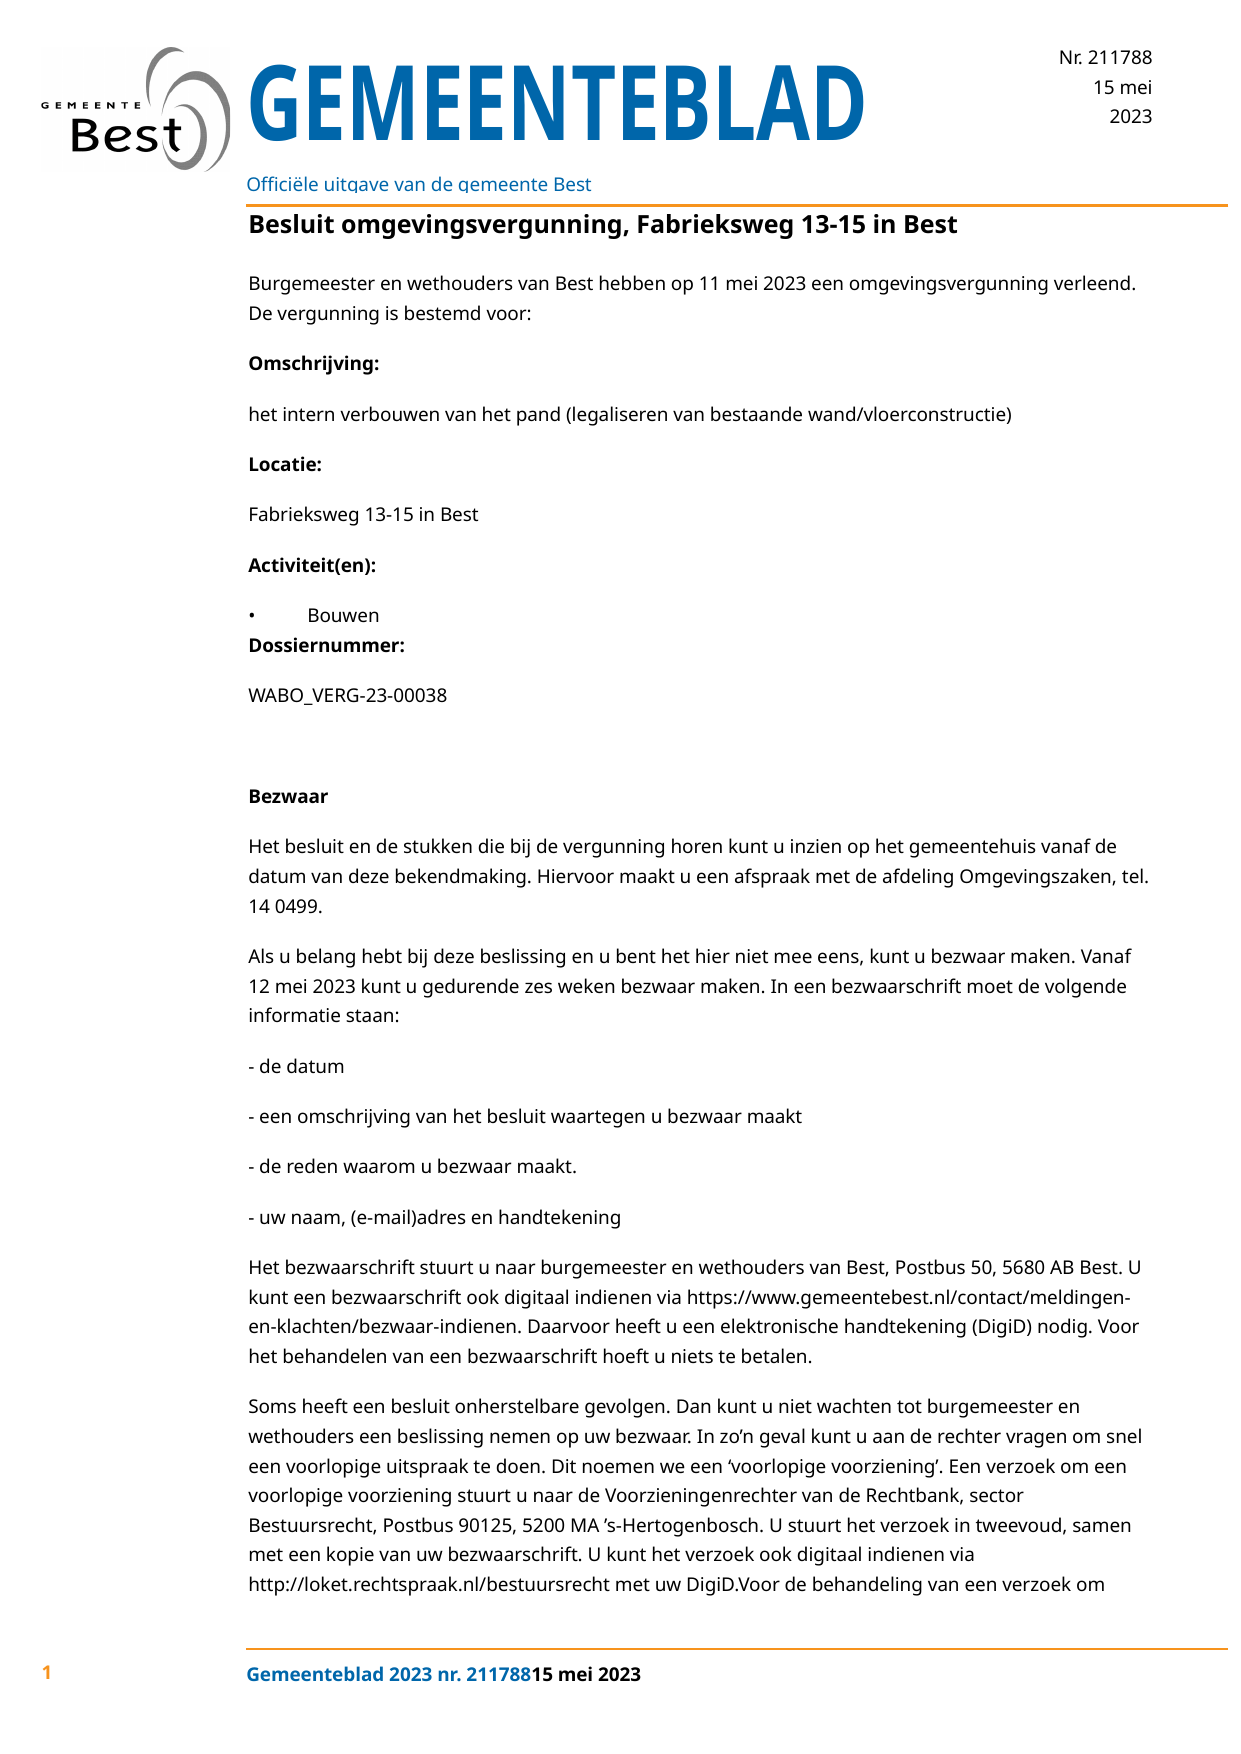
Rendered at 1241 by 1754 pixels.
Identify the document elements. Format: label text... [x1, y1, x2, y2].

text Burgemeester en wethouders van Best hebben op 11 mei 2023 een omgevingsvergunning verleend. De vergunning is bestemd voor: [248, 270, 1152, 326]
text - uw naam, (e-mail)adres en handtekening [248, 1204, 1152, 1230]
text Locatie: [248, 451, 1152, 477]
text - de datum [248, 1053, 1152, 1078]
text Fabrieksweg 13-15 in Best [248, 502, 1152, 527]
text Besluit omgevingsvergunning, Fabrieksweg 13-15 in Best [248, 207, 1152, 241]
text Dossiernummer: [248, 632, 1152, 658]
list Bouwen [248, 602, 1152, 628]
text Soms heeft een besluit onherstelbare gevolgen. Dan kunt u niet wachten tot burgemeester en wethouders een beslissing nemen op uw bezwaar. In zo’n geval kunt u aan de rechter vragen om snel een voorlopige uitspraak te doen. Dit noemen we een ‘voorlopige voorziening’. Een verzoek om een voorlopige voorziening stuurt u naar de Voorzieningenrechter van de Rechtbank, sector Bestuursrecht, Postbus 90125, 5200 MA ’s-Hertogenbosch. U stuurt het verzoek in tweevoud, samen met een kopie van uw bezwaarschrift. U kunt het verzoek ook digitaal indienen via http://loket.rechtspraak.nl/bestuursrecht met uw DigiD.Voor de behandeling van een verzoek om [248, 1394, 1152, 1597]
text Het bezwaarschrift stuurt u naar burgemeester en wethouders van Best, Postbus 50, 5680 AB Best. U kunt een bezwaarschrift ook digitaal indienen via https://www.gemeentebest.nl/contact/meldingen-en-klachten/bezwaar-indienen. Daarvoor heeft u een elektronische handtekening (DigiD) nodig. Voor het behandelen van een bezwaarschrift hoeft u niets te betalen. [248, 1254, 1152, 1369]
picture [41, 47, 231, 172]
text Het besluit en de stukken die bij de vergunning horen kunt u inzien op het gemeentehuis vanaf de datum van deze bekendmaking. Hiervoor maakt u een afspraak met de afdeling Omgevingszaken, tel. 14 0499. [248, 834, 1152, 918]
text Activiteit(en): [248, 552, 1152, 578]
text WABO_VERG-23-00038 [248, 682, 1152, 708]
text Omschrijving: [248, 350, 1152, 376]
text het intern verbouwen van het pand (legaliseren van bestaande wand/vloerconstructie) [248, 401, 1152, 426]
text - een omschrijving van het besluit waartegen u bezwaar maakt [248, 1103, 1152, 1129]
text Als u belang hebt bij deze beslissing en u bent het hier niet mee eens, kunt u bezwaar maken. Vanaf 12 mei 2023 kunt u gedurende zes weken bezwaar maken. In een bezwaarschrift moet de volgende informatie staan: [248, 943, 1152, 1028]
text Bezwaar [248, 783, 1152, 809]
text - de reden waarom u bezwaar maakt. [248, 1154, 1152, 1179]
